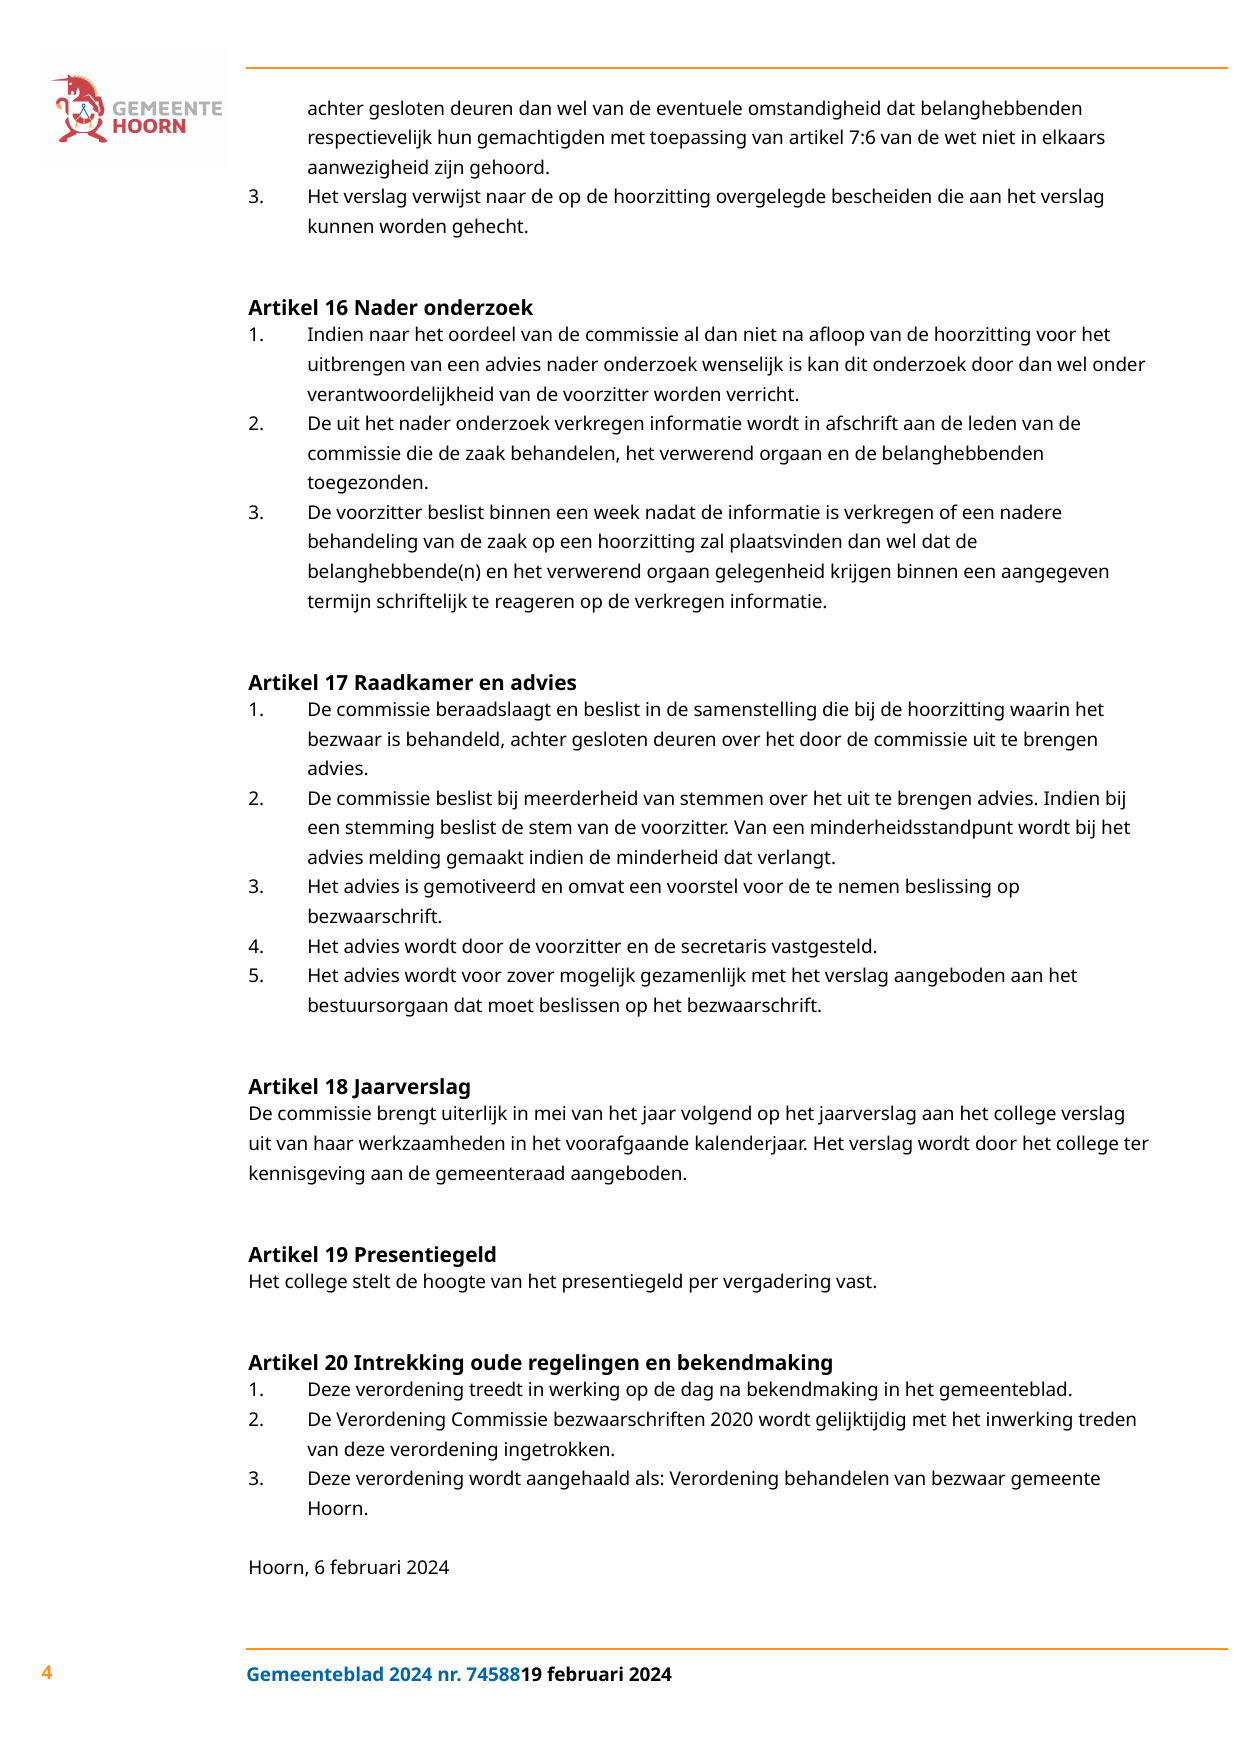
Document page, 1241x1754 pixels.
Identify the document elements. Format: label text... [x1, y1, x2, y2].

list Indien naar het oordeel van de commissie al dan niet na afloop van de hoorzitting voor het uitbrengen van een advies nader onderzoek wenselijk is kan dit onderzoek door dan wel onder verantwoordelijkheid van de voorzitter worden verricht. [248, 322, 1152, 406]
list De uit het nader onderzoek verkregen informatie wordt in afschrift aan de leden van de commissie die de zaak behandelen, het verwerend orgaan en de belanghebbenden toegezonden. [248, 410, 1152, 495]
list De voorzitter beslist binnen een week nadat de informatie is verkregen of een nadere behandeling van de zaak op een hoorzitting zal plaatsvinden dan wel dat de belanghebbende(n) en het verwerend orgaan gelegenheid krijgen binnen een aangegeven termijn schriftelijk te reageren op de verkregen informatie. [248, 499, 1152, 613]
text Artikel 19 Presentiegeld [248, 1240, 1152, 1268]
list De commissie beslist bij meerderheid van stemmen over het uit te brengen advies. Indien bij een stemming beslist de stem van de voorzitter. Van een minderheidsstandpunt wordt bij het advies melding gemaakt indien de minderheid dat verlangt. [248, 785, 1152, 870]
text De commissie brengt uiterlijk in mei van het jaar volgend op het jaarverslag aan het college verslag uit van haar werkzaamheden in het voorafgaande kalenderjaar. Het verslag wordt door het college ter kennisgeving aan de gemeenteraad aangeboden. [248, 1101, 1152, 1185]
text Artikel 20 Intrekking oude regelingen en bekendmaking [248, 1348, 1152, 1377]
list Het advies wordt door de voorzitter en de secretaris vastgesteld. [248, 933, 1152, 959]
list Deze verordening treedt in werking op de dag na bekendmaking in het gemeenteblad. [248, 1377, 1152, 1402]
list Het verslag verwijst naar de op de hoorzitting overgelegde bescheiden die aan het verslag kunnen worden gehecht. [248, 183, 1152, 239]
list Het advies is gemotiveerd en omvat een voorstel voor de te nemen beslissing op bezwaarschrift. [248, 874, 1152, 929]
list achter gesloten deuren dan wel van de eventuele omstandigheid dat belanghebbenden respectievelijk hun gemachtigden met toepassing van artikel 7:6 van de wet niet in elkaars aanwezigheid zijn gehoord. [248, 95, 1152, 180]
list De commissie beraadslaagt en beslist in de samenstelling die bij de hoorzitting waarin het bezwaar is behandeld, achter gesloten deuren over het door de commissie uit te brengen advies. [248, 696, 1152, 781]
text Artikel 18 Jaarverslag [248, 1072, 1152, 1101]
text Hoorn, 6 februari 2024 [248, 1554, 1152, 1580]
list Deze verordening wordt aangehaald als: Verordening behandelen van bezwaar gemeente Hoorn. [248, 1465, 1152, 1521]
text Artikel 17 Raadkamer en advies [248, 668, 1152, 696]
list Het advies wordt voor zover mogelijk gezamenlijk met het verslag aangeboden aan het bestuursorgaan dat moet beslissen op het bezwaarschrift. [248, 962, 1152, 1018]
picture [41, 47, 231, 172]
text Artikel 16 Nader onderzoek [248, 293, 1152, 322]
text Het college stelt de hoogte van het presentiegeld per vergadering vast. [248, 1268, 1152, 1294]
list De Verordening Commissie bezwaarschriften 2020 wordt gelijktijdig met het inwerking treden van deze verordening ingetrokken. [248, 1406, 1152, 1461]
